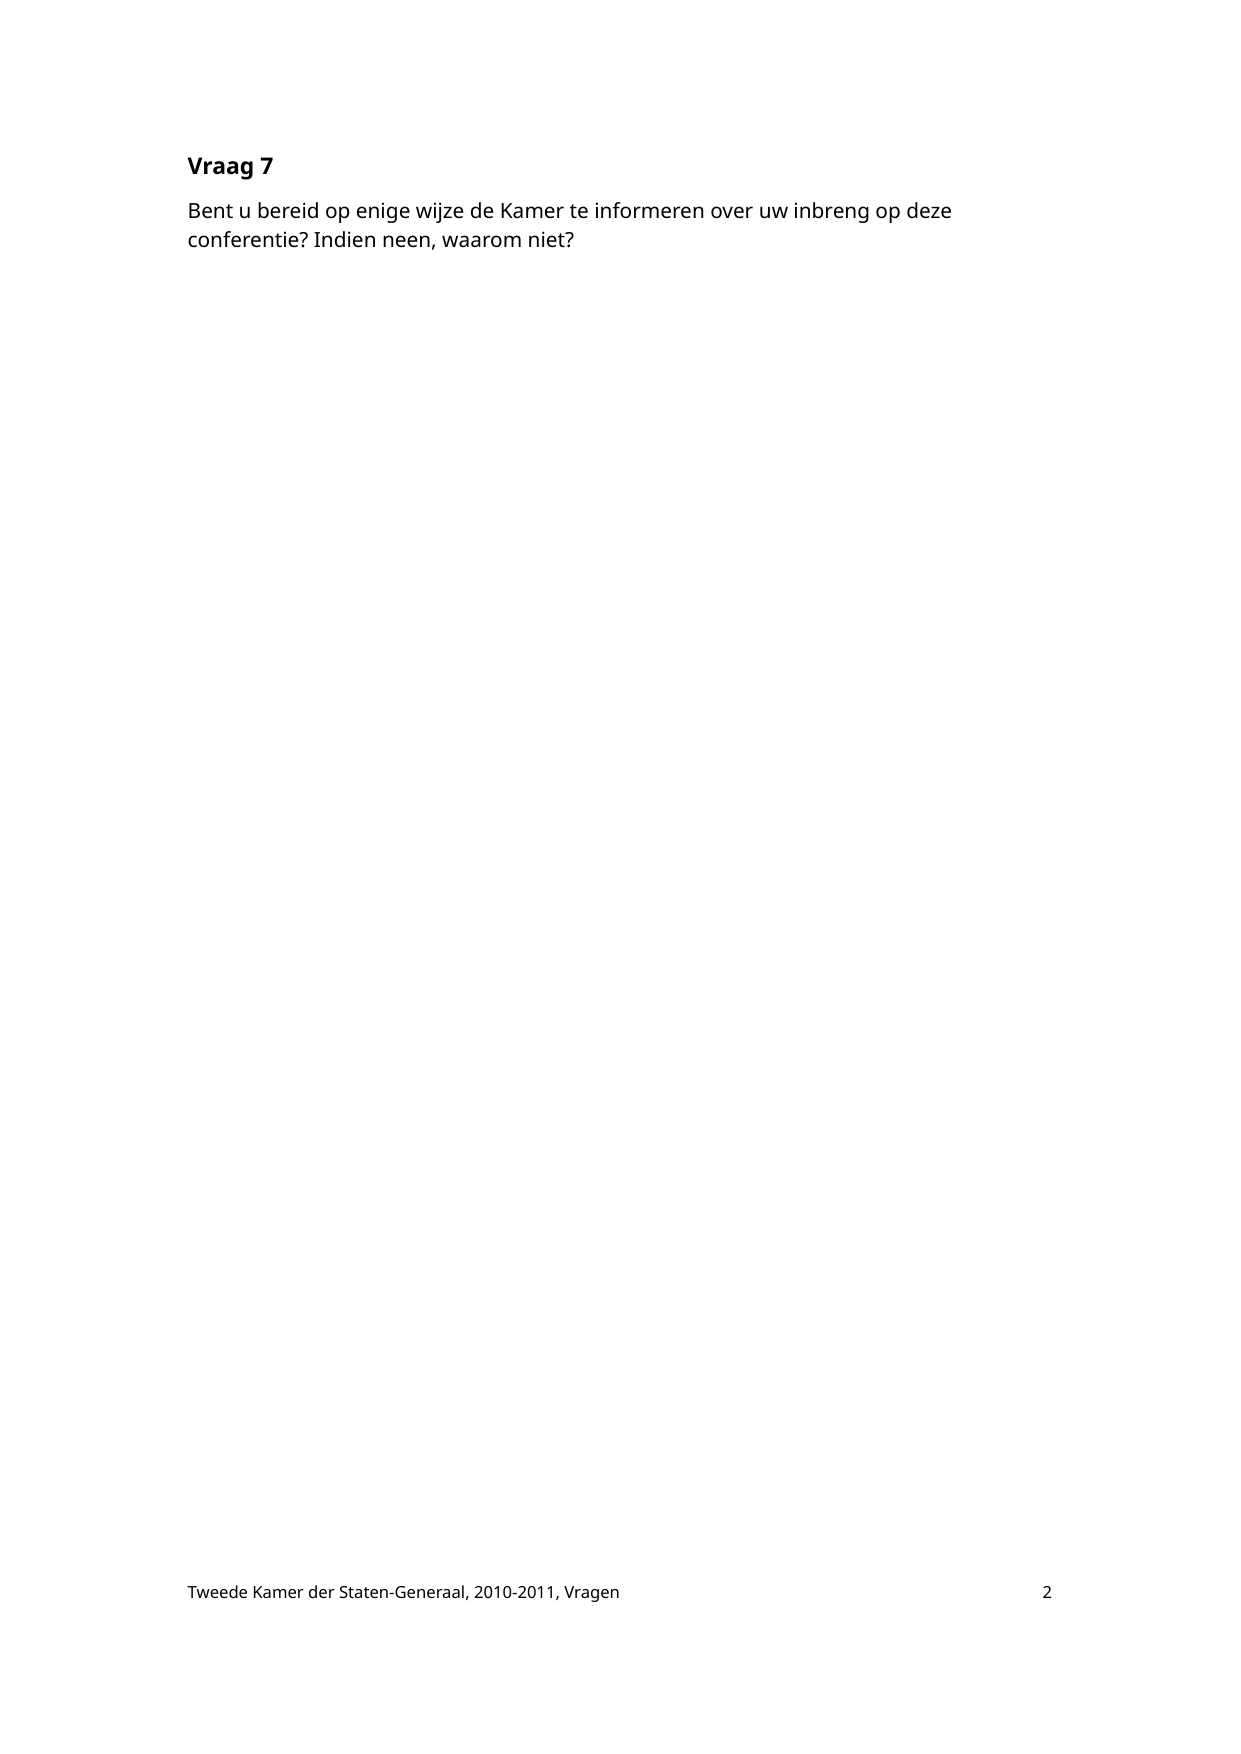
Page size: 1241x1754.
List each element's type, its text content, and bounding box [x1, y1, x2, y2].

text Bent u bereid op enige wijze de Kamer te informeren over uw inbreng op deze conferentie? Indien neen, waarom niet? [187, 196, 1053, 253]
subtitle Vraag 7 [187, 150, 1053, 181]
